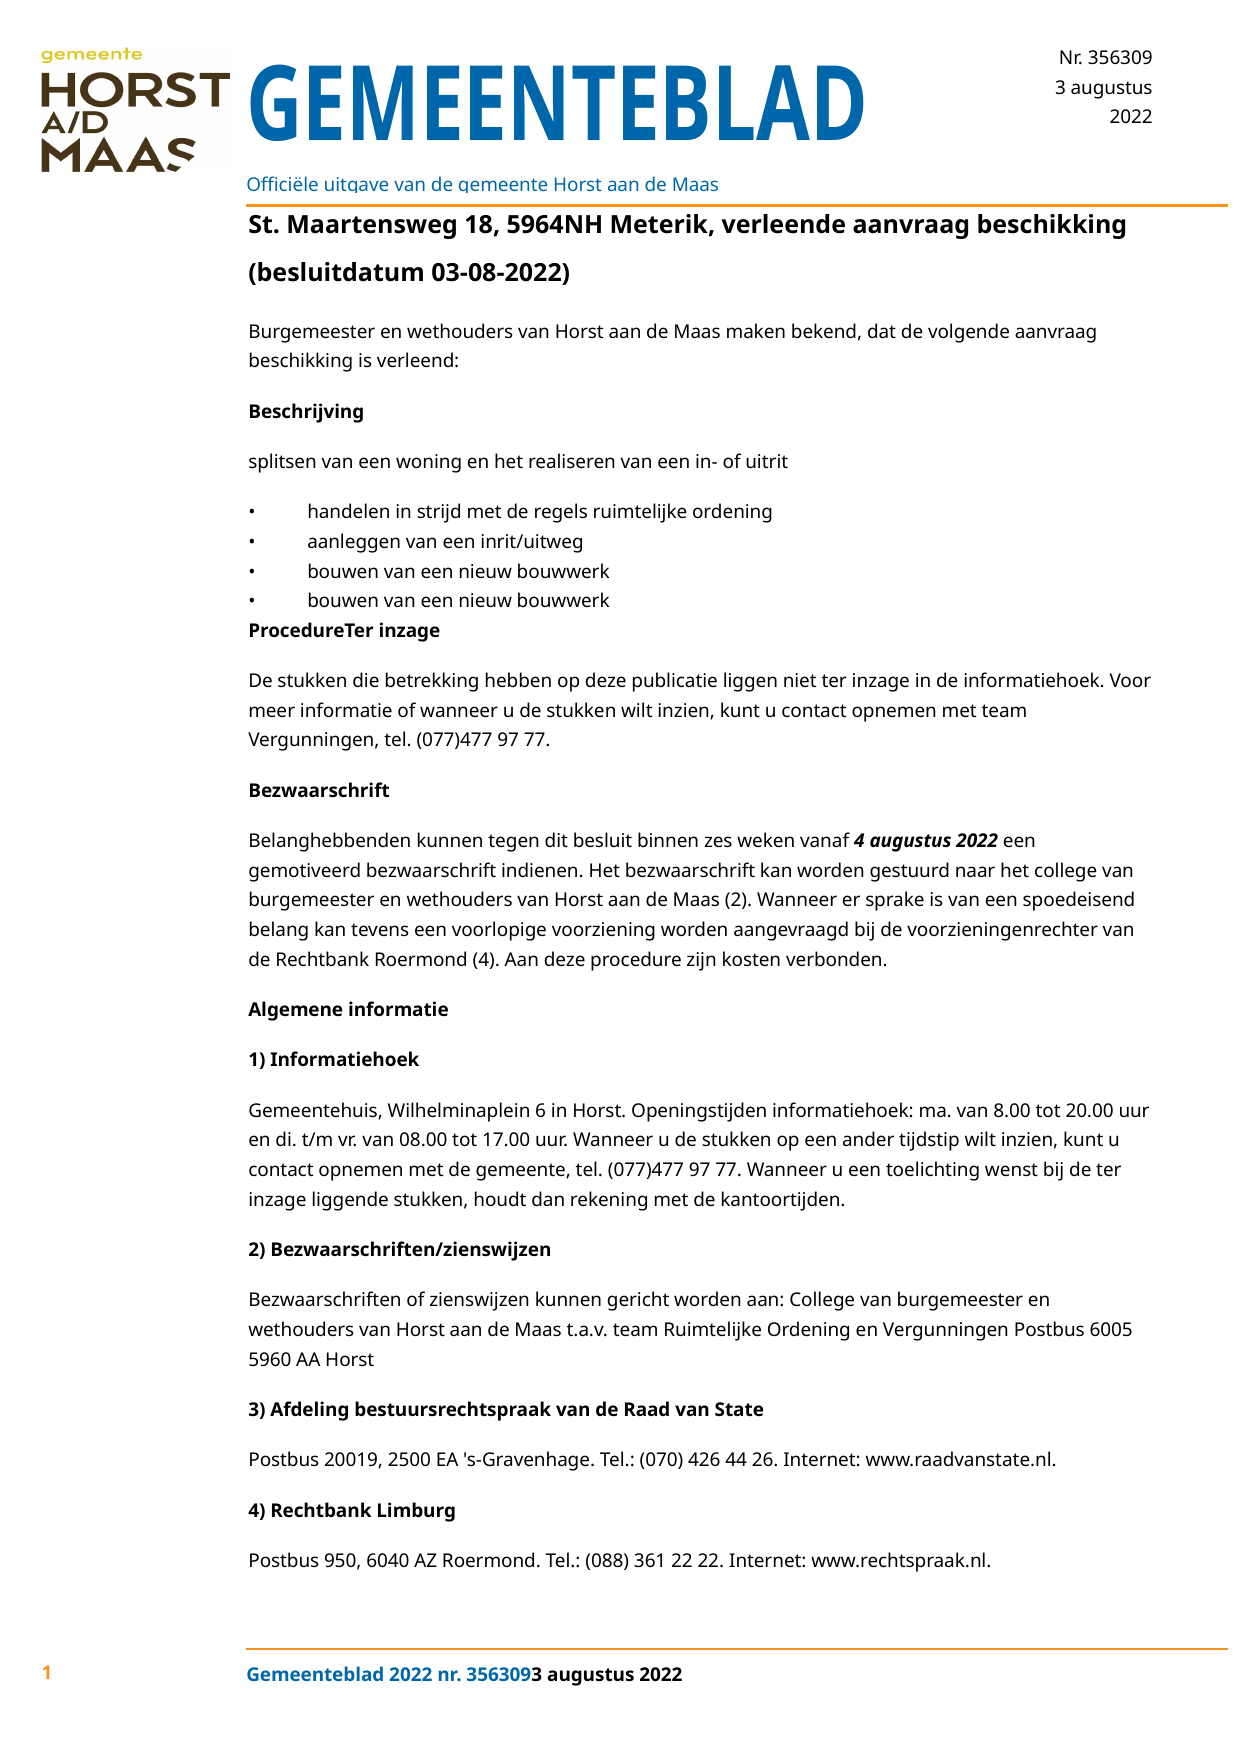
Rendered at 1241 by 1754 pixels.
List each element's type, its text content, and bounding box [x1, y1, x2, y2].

picture [41, 47, 231, 172]
text Burgemeester en wethouders van Horst aan de Maas maken bekend, dat de volgende aanvraag beschikking is verleend: [248, 318, 1152, 373]
text Bezwaarschriften of zienswijzen kunnen gericht worden aan: College van burgemeester en wethouders van Horst aan de Maas t.a.v. team Ruimtelijke Ordening en Vergunningen Postbus 6005 5960 AA Horst [248, 1287, 1152, 1372]
list handelen in strijd met de regels ruimtelijke ordening [248, 499, 1152, 524]
text ProcedureTer inzage [248, 617, 1152, 643]
list aanleggen van een inrit/uitweg [248, 528, 1152, 554]
text 1) Informatiehoek [248, 1047, 1152, 1072]
text Postbus 950, 6040 AZ Roermond. Tel.: (088) 361 22 22. Internet: www.rechtspraak.nl. [248, 1547, 1152, 1573]
text Gemeentehuis, Wilhelminaplein 6 in Horst. Openingstijden informatiehoek: ma. van 8.00 tot 20.00 uur en di. t/m vr. van 08.00 tot 17.00 uur. Wanneer u de stukken op een ander tijdstip wilt inzien, kunt u contact opnemen met de gemeente, tel. (077)477 97 77. Wanneer u een toelichting wenst bij de ter inzage liggende stukken, houdt dan rekening met de kantoortijden. [248, 1097, 1152, 1212]
list bouwen van een nieuw bouwwerk [248, 587, 1152, 613]
text 4) Rechtbank Limburg [248, 1497, 1152, 1523]
text splitsen van een woning en het realiseren van een in- of uitrit [248, 448, 1152, 474]
text Algemene informatie [248, 996, 1152, 1022]
text 3) Afdeling bestuursrechtspraak van de Raad van State [248, 1396, 1152, 1422]
text St. Maartensweg 18, 5964NH Meterik, verleende aanvraag beschikking (besluitdatum 03-08-2022) [248, 207, 1152, 288]
text 2) Bezwaarschriften/zienswijzen [248, 1236, 1152, 1262]
text Postbus 20019, 2500 EA 's-Gravenhage. Tel.: (070) 426 44 26. Internet: www.raadvanstate.nl. [248, 1447, 1152, 1472]
text Belanghebbenden kunnen tegen dit besluit binnen zes weken vanaf 4 augustus 2022 een gemotiveerd bezwaarschrift indienen. Het bezwaarschrift kan worden gestuurd naar het college van burgemeester en wethouders van Horst aan de Maas (2). Wanneer er sprake is van een spoedeisend belang kan tevens een voorlopige voorziening worden aangevraagd bij de voorzieningenrechter van de Rechtbank Roermond (4). Aan deze procedure zijn kosten verbonden. [248, 827, 1152, 972]
text Beschrijving [248, 398, 1152, 424]
text De stukken die betrekking hebben op deze publicatie liggen niet ter inzage in de informatiehoek. Voor meer informatie of wanneer u de stukken wilt inzien, kunt u contact opnemen met team Vergunningen, tel. (077)477 97 77. [248, 667, 1152, 752]
text Bezwaarschrift [248, 777, 1152, 803]
list bouwen van een nieuw bouwwerk [248, 558, 1152, 584]
